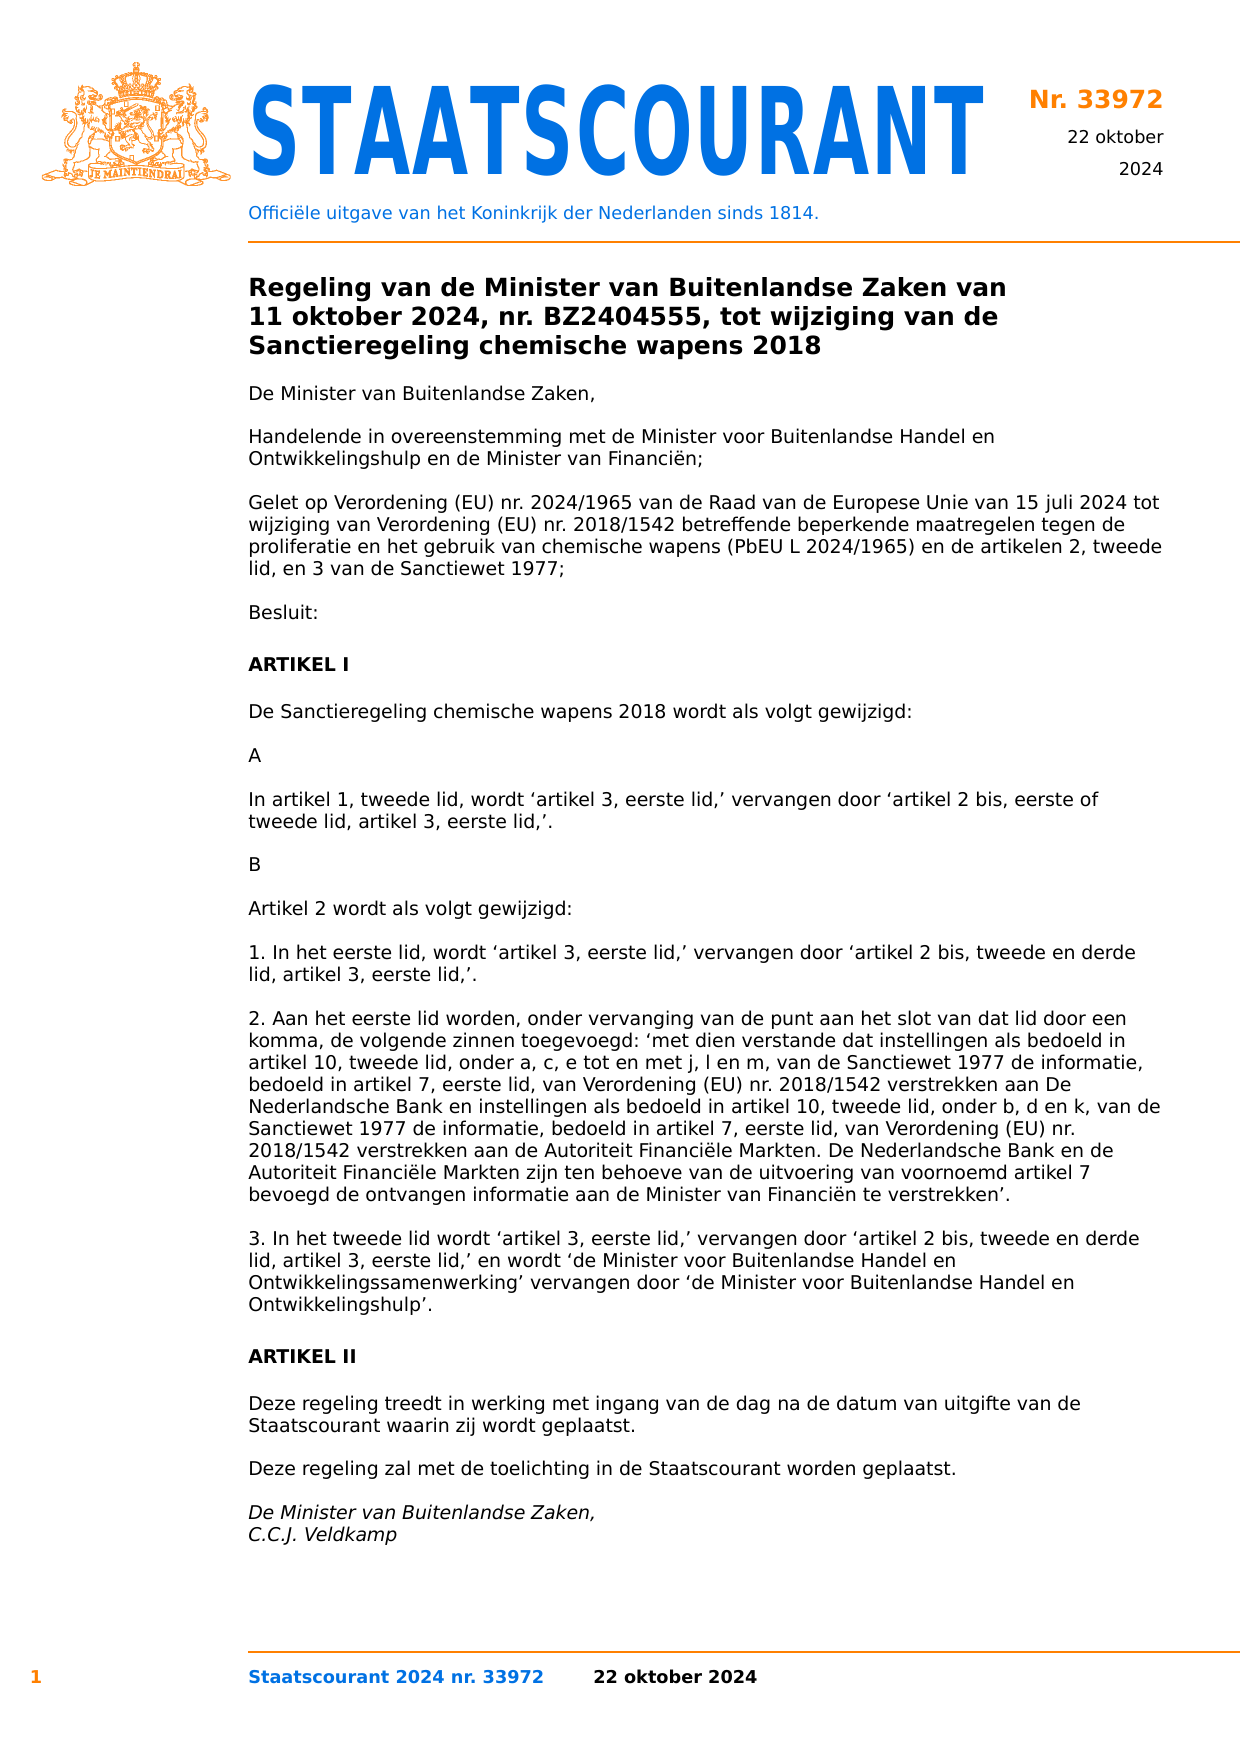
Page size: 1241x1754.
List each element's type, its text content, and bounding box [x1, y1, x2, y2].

text B [248, 854, 1163, 876]
text 2. Aan het eerste lid worden, onder vervanging van de punt aan het slot van dat lid door een komma, de volgende zinnen toegevoegd: ‘met dien verstande dat instellingen als bedoeld in artikel 10, tweede lid, onder a, c, e tot en met j, l en m, van de Sanctiewet 1977 de informatie, bedoeld in artikel 7, eerste lid, van Verordening (EU) nr. 2018/1542 verstrekken aan De Nederlandsche Bank en instellingen als bedoeld in artikel 10, tweede lid, onder b, d en k, van de Sanctiewet 1977 de informatie, bedoeld in artikel 7, eerste lid, van Verordening (EU) nr. 2018/1542 verstrekken aan de Autoriteit Financiële Markten. De Nederlandsche Bank en de Autoriteit Financiële Markten zijn ten behoeve van de uitvoering van voornoemd artikel 7 bevoegd de ontvangen informatie aan de Minister van Financiën te verstrekken’. [248, 1008, 1163, 1206]
text In artikel 1, tweede lid, wordt ‘artikel 3, eerste lid,’ vervangen door ‘artikel 2 bis, eerste of tweede lid, artikel 3, eerste lid,’. [248, 788, 1163, 832]
text 3. In het tweede lid wordt ‘artikel 3, eerste lid,’ vervangen door ‘artikel 2 bis, tweede en derde lid, artikel 3, eerste lid,’ en wordt ‘de Minister voor Buitenlandse Handel en Ontwikkelingssamenwerking’ vervangen door ‘de Minister voor Buitenlandse Handel en Ontwikkelingshulp’. [248, 1228, 1163, 1316]
subtitle Regeling van de Minister van Buitenlandse Zaken van 11 oktober 2024, nr. BZ2404555, tot wijziging van de Sanctieregeling chemische wapens 2018 [248, 273, 1163, 361]
subtitle ARTIKEL II [248, 1346, 1163, 1367]
text Deze regeling treedt in werking met ingang van de dag na de datum van uitgifte van de Staatscourant waarin zij wordt geplaatst. [248, 1392, 1163, 1436]
text Gelet op Verordening (EU) nr. 2024/1965 van de Raad van de Europese Unie van 15 juli 2024 tot wijziging van Verordening (EU) nr. 2018/1542 betreffende beperkende maatregelen tegen de proliferatie en het gebruik van chemische wapens (PbEU L 2024/1965) en de artikelen 2, tweede lid, en 3 van de Sanctiewet 1977; [248, 492, 1163, 580]
subtitle ARTIKEL I [248, 654, 1163, 676]
table_cell 2024 [998, 153, 1240, 203]
text Besluit: [248, 602, 1163, 624]
table_header [25, 62, 248, 241]
table_cell 22 oktober [998, 121, 1240, 153]
text Deze regeling zal met de toelichting in de Staatscourant worden geplaatst. [248, 1458, 1163, 1480]
text A [248, 745, 1163, 767]
table_header Nr. 33972 [998, 62, 1240, 121]
text De Minister van Buitenlandse Zaken, [248, 382, 1163, 404]
picture [41, 62, 231, 186]
text Artikel 2 wordt als volgt gewijzigd: [248, 898, 1163, 920]
table_cell Officiële uitgave van het Koninkrijk der Nederlanden sinds 1814. [248, 203, 1240, 241]
text De Sanctieregeling chemische wapens 2018 wordt als volgt gewijzigd: [248, 701, 1163, 723]
text 1. In het eerste lid, wordt ‘artikel 3, eerste lid,’ vervangen door ‘artikel 2 bis, tweede en derde lid, artikel 3, eerste lid,’. [248, 942, 1163, 986]
table_header STAATSCOURANT [248, 62, 998, 203]
text Handelende in overeenstemming met de Minister voor Buitenlandse Handel en Ontwikkelingshulp en de Minister van Financiën; [248, 426, 1163, 470]
text De Minister van Buitenlandse Zaken, C.C.J. Veldkamp [248, 1502, 1163, 1546]
